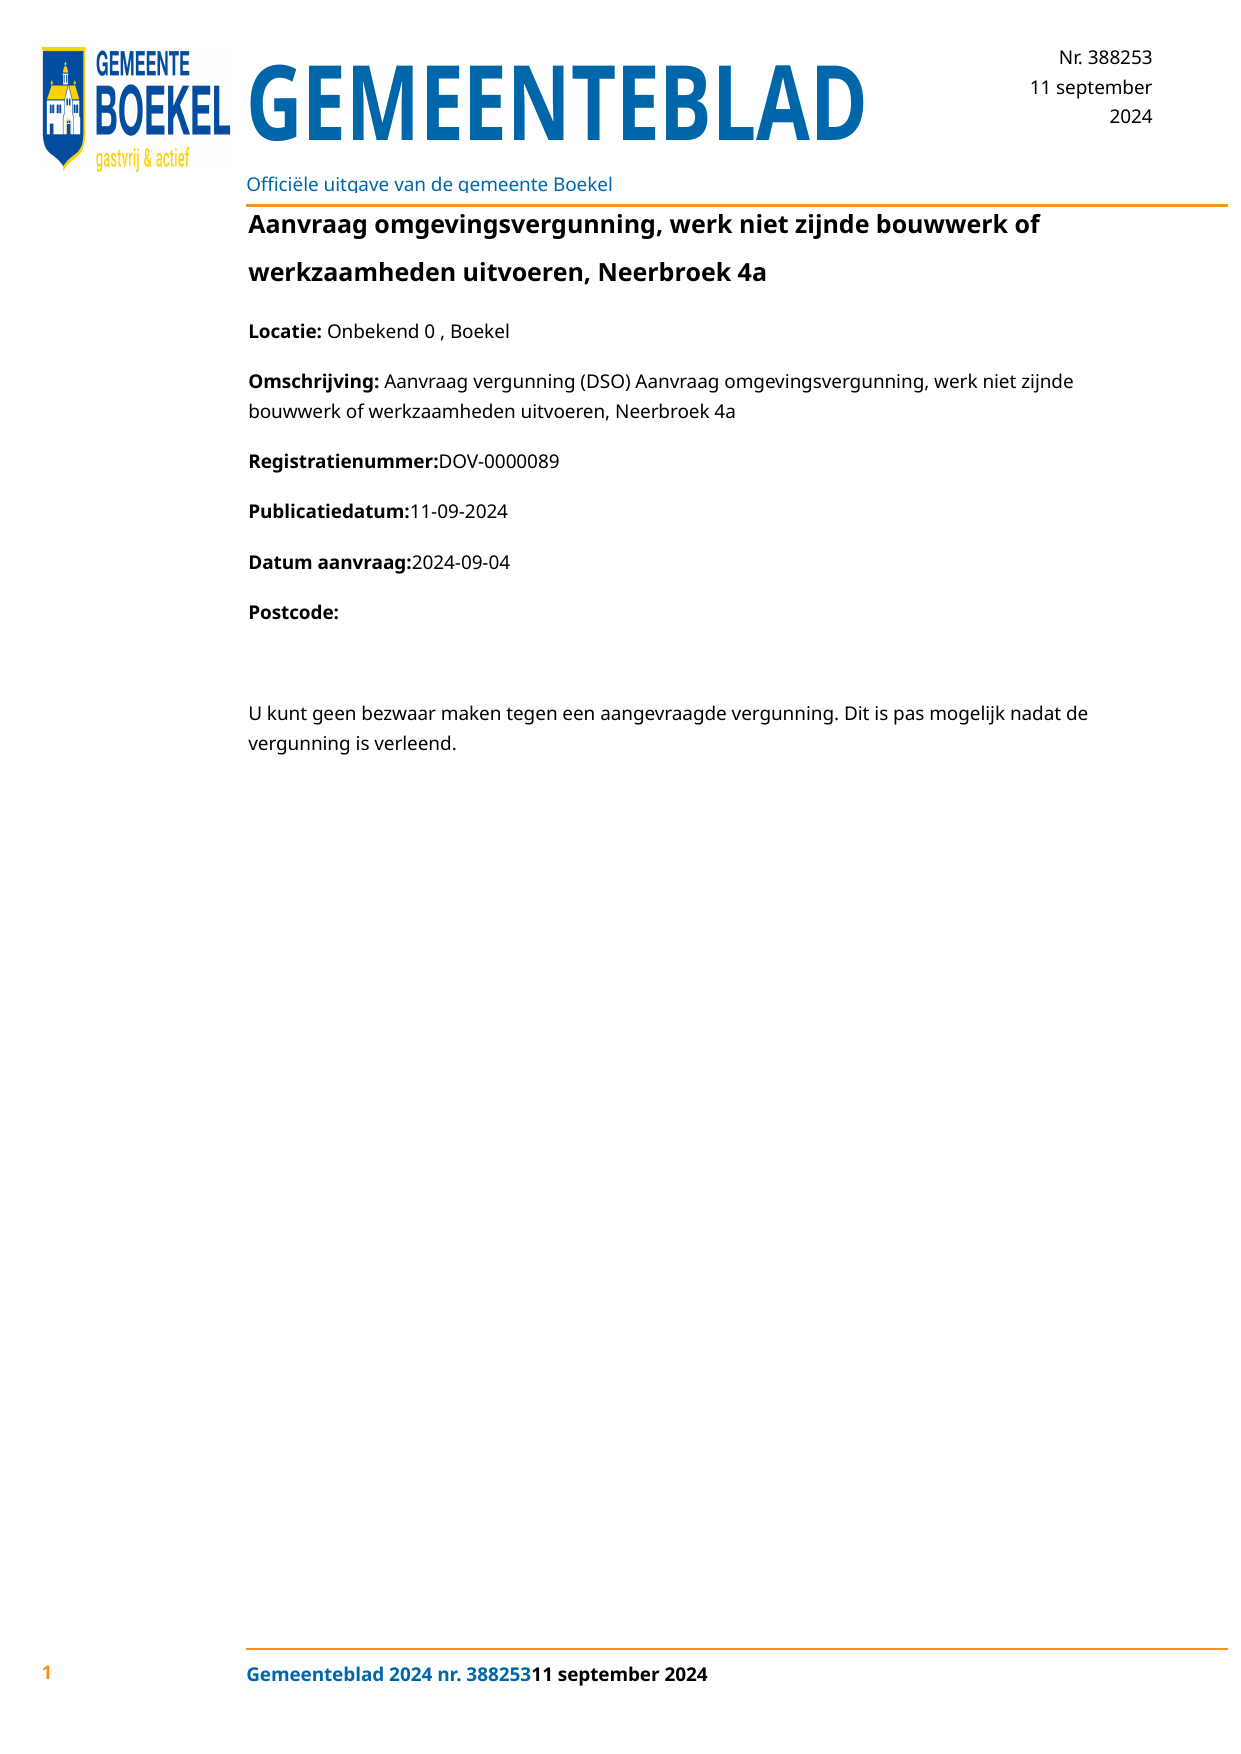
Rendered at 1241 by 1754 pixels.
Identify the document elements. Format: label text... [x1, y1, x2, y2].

text Registratienummer:DOV-0000089 [248, 448, 1152, 474]
text Datum aanvraag:2024-09-04 [248, 549, 1152, 575]
text Aanvraag omgevingsvergunning, werk niet zijnde bouwwerk of werkzaamheden uitvoeren, Neerbroek 4a [248, 207, 1152, 288]
picture [41, 47, 231, 172]
text Locatie: Onbekend 0 , Boekel [248, 318, 1152, 344]
text U kunt geen bezwaar maken tegen een aangevraagde vergunning. Dit is pas mogelijk nadat de vergunning is verleend. [248, 700, 1152, 756]
text Omschrijving: Aanvraag vergunning (DSO) Aanvraag omgevingsvergunning, werk niet zijnde bouwwerk of werkzaamheden uitvoeren, Neerbroek 4a [248, 368, 1152, 424]
text Publicatiedatum:11-09-2024 [248, 499, 1152, 524]
text Postcode: [248, 599, 1152, 625]
